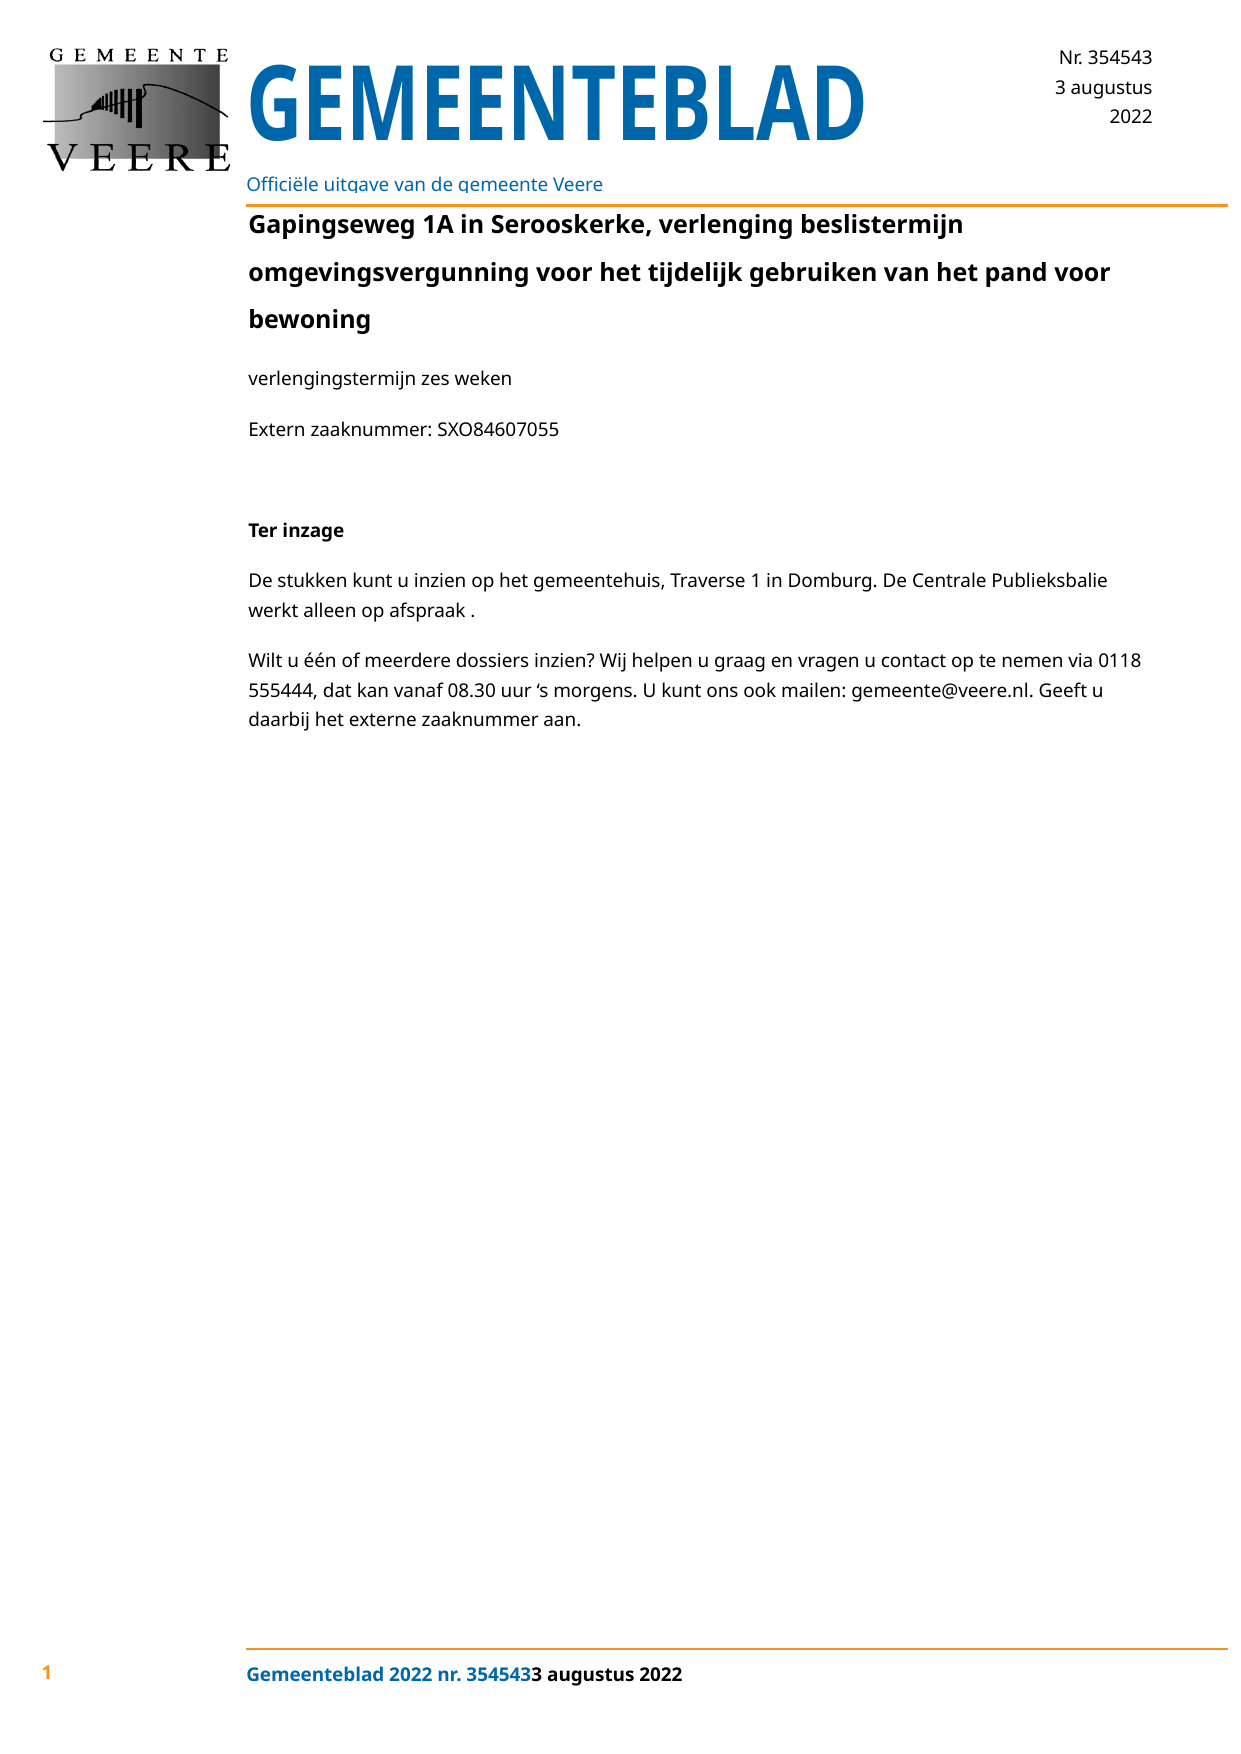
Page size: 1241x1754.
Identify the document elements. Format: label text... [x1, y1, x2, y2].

text De stukken kunt u inzien op het gemeentehuis, Traverse 1 in Domburg. De Centrale Publieksbalie werkt alleen op afspraak . [248, 567, 1152, 622]
picture [41, 47, 231, 172]
text Wilt u één of meerdere dossiers inzien? Wij helpen u graag en vragen u contact op te nemen via 0118 555444, dat kan vanaf 08.30 uur ‘s morgens. U kunt ons ook mailen: gemeente@veere.nl. Geeft u daarbij het externe zaaknummer aan. [248, 647, 1152, 732]
text Ter inzage [248, 517, 1152, 542]
text Gapingseweg 1A in Serooskerke, verlenging beslistermijn omgevingsvergunning voor het tijdelijk gebruiken van het pand voor bewoning [248, 207, 1152, 336]
text verlengingstermijn zes weken [248, 366, 1152, 391]
text Extern zaaknummer: SXO84607055 [248, 416, 1152, 442]
